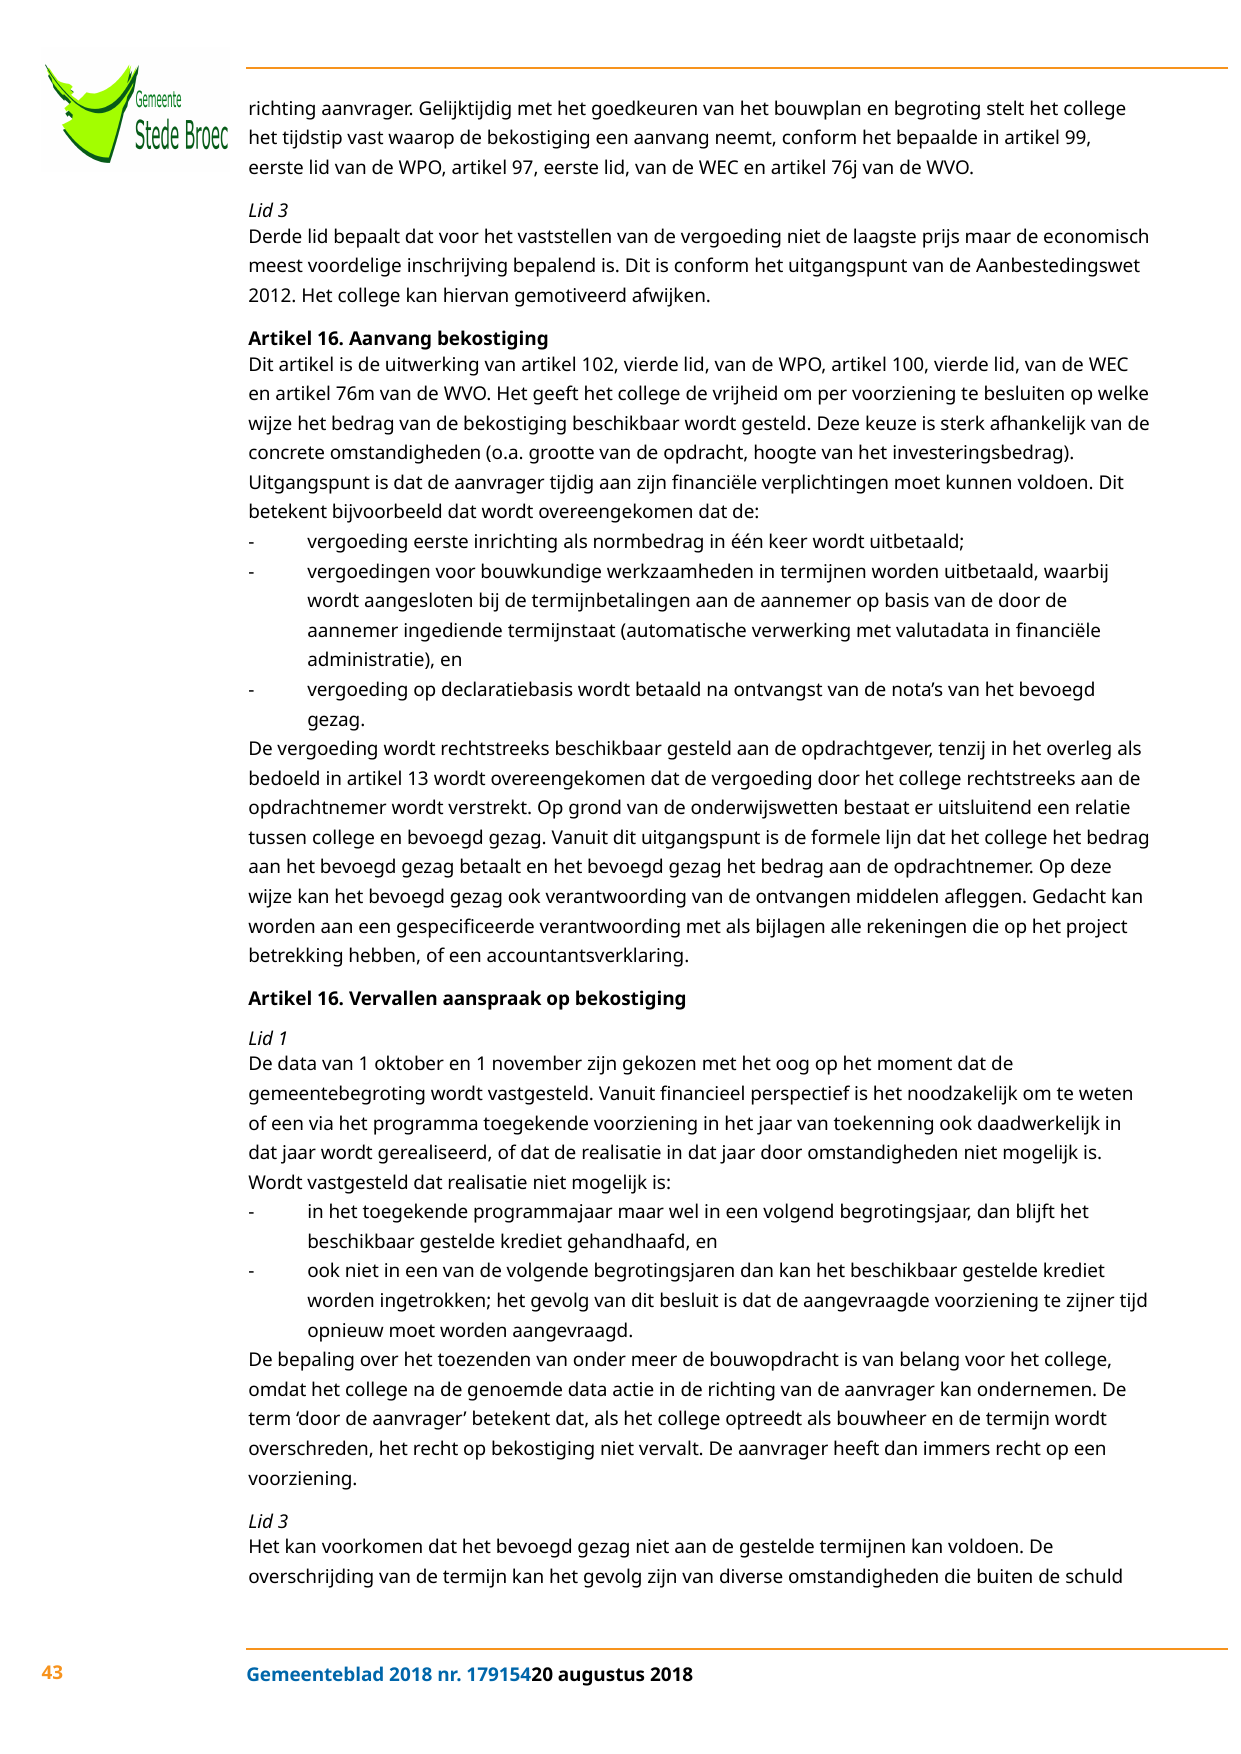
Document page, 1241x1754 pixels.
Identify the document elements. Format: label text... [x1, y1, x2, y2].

list vergoedingen voor bouwkundige werkzaamheden in termijnen worden uitbetaald, waarbij wordt aangesloten bij de termijnbetalingen aan de aannemer op basis van de door de aannemer ingediende termijnstaat (automatische verwerking met valutadata in financiële administratie), en [248, 558, 1152, 672]
text Derde lid bepaalt dat voor het vaststellen van de vergoeding niet de laagste prijs maar de economisch meest voordelige inschrijving bepalend is. Dit is conform het uitgangspunt van de Aanbestedingswet 2012. Het college kan hiervan gemotiveerd afwijken. [248, 223, 1152, 308]
text De vergoeding wordt rechtstreeks beschikbaar gesteld aan de opdrachtgever, tenzij in het overleg als bedoeld in artikel 13 wordt overeengekomen dat de vergoeding door het college rechtstreeks aan de opdrachtnemer wordt verstrekt. Op grond van de onderwijswetten bestaat er uitsluitend een relatie tussen college en bevoegd gezag. Vanuit dit uitgangspunt is de formele lijn dat het college het bedrag aan het bevoegd gezag betaalt en het bevoegd gezag het bedrag aan de opdrachtnemer. Op deze wijze kan het bevoegd gezag ook verantwoording van de ontvangen middelen afleggen. Gedacht kan worden aan een gespecificeerde verantwoording met als bijlagen alle rekeningen die op het project betrekking hebben, of een accountantsverklaring. [248, 735, 1152, 968]
text Lid 3 [248, 197, 1152, 223]
picture [41, 47, 231, 172]
text De bepaling over het toezenden van onder meer de bouwopdracht is van belang voor het college, omdat het college na de genoemde data actie in de richting van de aanvrager kan ondernemen. De term ‘door de aanvrager’ betekent dat, als het college optreedt als bouwheer en de termijn wordt overschreden, het recht op bekostiging niet vervalt. De aanvrager heeft dan immers recht op een voorziening. [248, 1346, 1152, 1491]
list in het toegekende programmajaar maar wel in een volgend begrotingsjaar, dan blijft het beschikbaar gestelde krediet gehandhaafd, en [248, 1198, 1152, 1254]
text Lid 3 [248, 1508, 1152, 1534]
text De data van 1 oktober en 1 november zijn gekozen met het oog op het moment dat de gemeentebegroting wordt vastgesteld. Vanuit financieel perspectief is het noodzakelijk om te weten of een via het programma toegekende voorziening in het jaar van toekenning ook daadwerkelijk in dat jaar wordt gerealiseerd, of dat de realisatie in dat jaar door omstandigheden niet mogelijk is. Wordt vastgesteld dat realisatie niet mogelijk is: [248, 1051, 1152, 1195]
text Artikel 16. Aanvang bekostiging [248, 325, 1152, 351]
text richting aanvrager. Gelijktijdig met het goedkeuren van het bouwplan en begroting stelt het college het tijdstip vast waarop de bekostiging een aanvang neemt, conform het bepaalde in artikel 99, eerste lid van de WPO, artikel 97, eerste lid, van de WEC en artikel 76j van de WVO. [248, 95, 1152, 180]
list vergoeding eerste inrichting als normbedrag in één keer wordt uitbetaald; [248, 528, 1152, 554]
text Het kan voorkomen dat het bevoegd gezag niet aan de gestelde termijnen kan voldoen. De overschrijding van de termijn kan het gevolg zijn van diverse omstandigheden die buiten de schuld [248, 1534, 1152, 1589]
text Artikel 16. Vervallen aanspraak op bekostiging [248, 986, 1152, 1011]
text Lid 1 [248, 1025, 1152, 1051]
text Dit artikel is de uitwerking van artikel 102, vierde lid, van de WPO, artikel 100, vierde lid, van de WEC en artikel 76m van de WVO. Het geeft het college de vrijheid om per voorziening te besluiten op welke wijze het bedrag van de bekostiging beschikbaar wordt gesteld. Deze keuze is sterk afhankelijk van de concrete omstandigheden (o.a. grootte van de opdracht, hoogte van het investeringsbedrag). Uitgangspunt is dat de aanvrager tijdig aan zijn financiële verplichtingen moet kunnen voldoen. Dit betekent bijvoorbeeld dat wordt overeengekomen dat de: [248, 351, 1152, 524]
list ook niet in een van de volgende begrotingsjaren dan kan het beschikbaar gestelde krediet worden ingetrokken; het gevolg van dit besluit is dat de aangevraagde voorziening te zijner tijd opnieuw moet worden aangevraagd. [248, 1258, 1152, 1343]
list vergoeding op declaratiebasis wordt betaald na ontvangst van de nota’s van het bevoegd gezag. [248, 676, 1152, 732]
